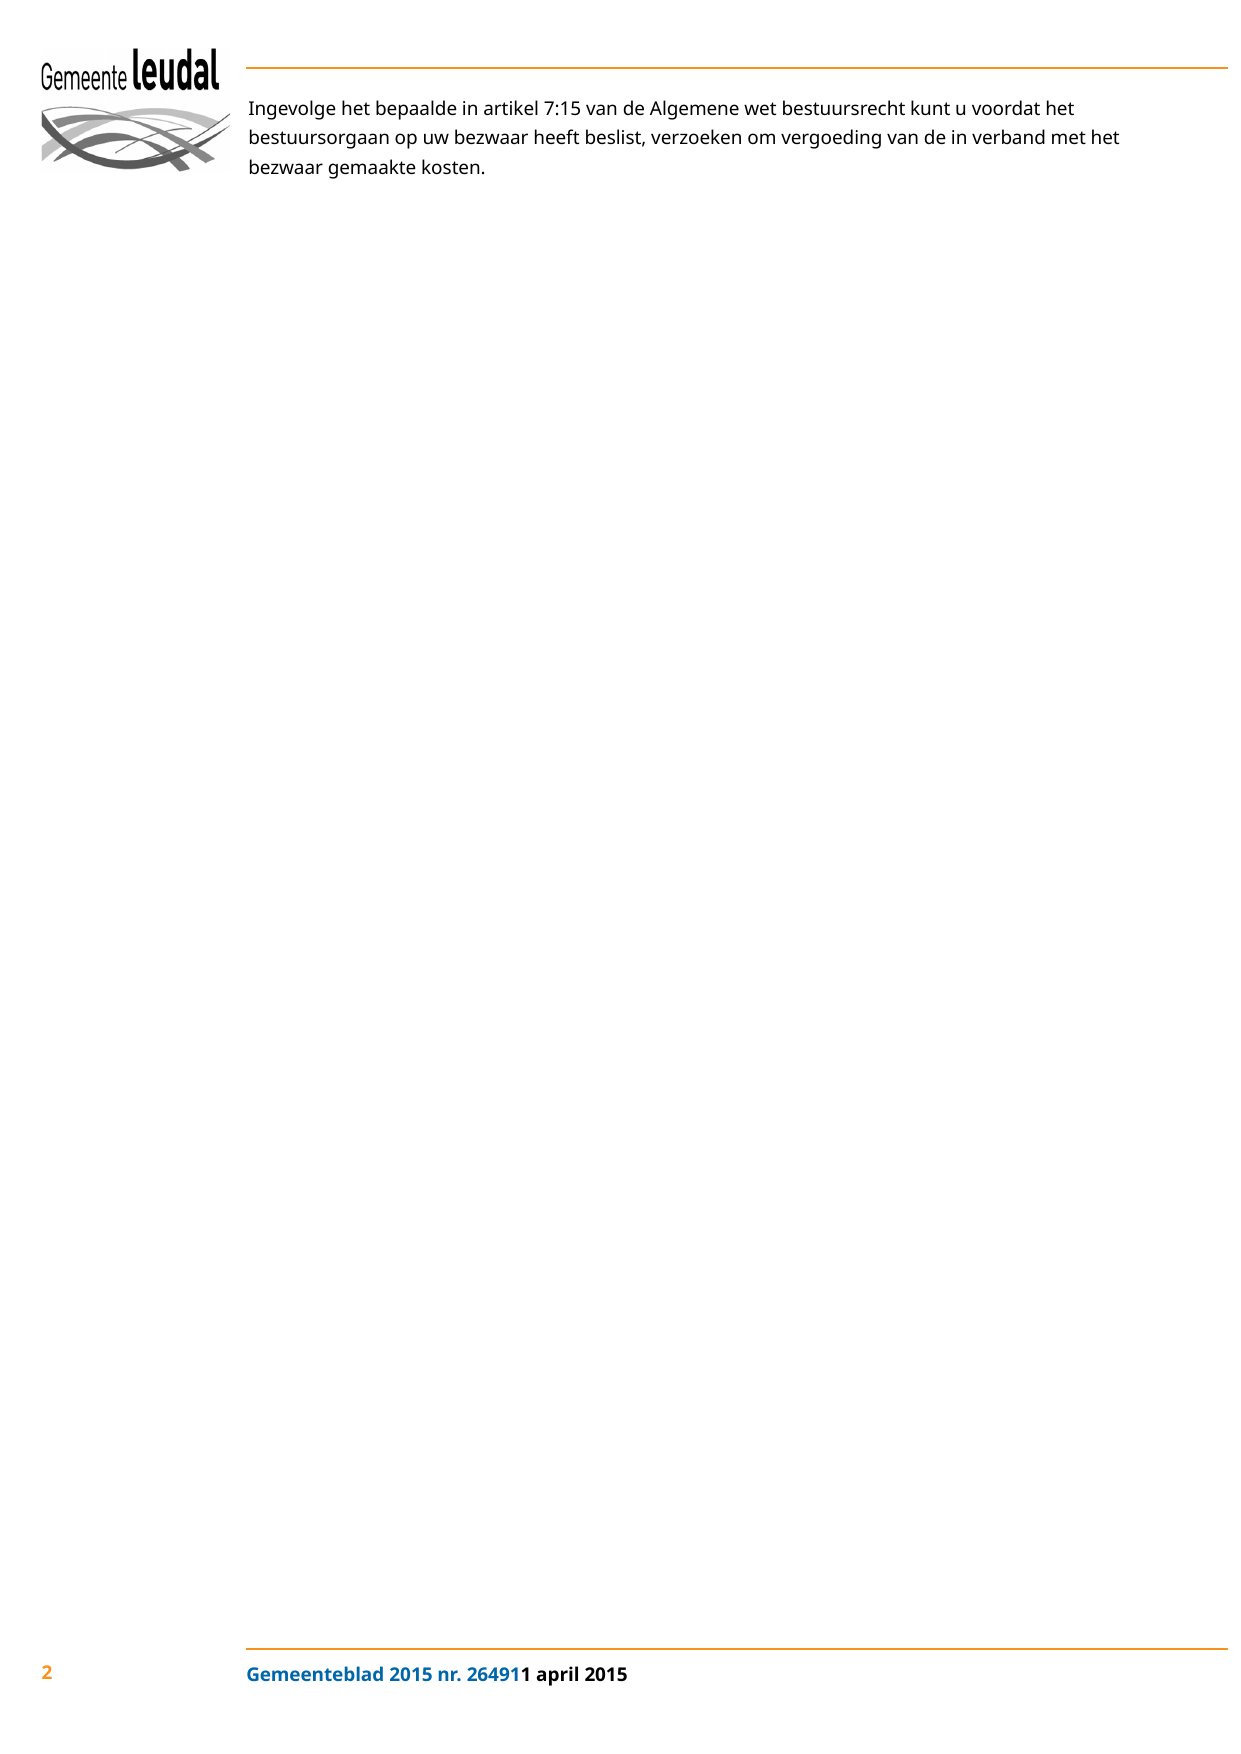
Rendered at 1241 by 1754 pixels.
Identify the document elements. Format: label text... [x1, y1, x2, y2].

text Ingevolge het bepaalde in artikel 7:15 van de Algemene wet bestuursrecht kunt u voordat het bestuursorgaan op uw bezwaar heeft beslist, verzoeken om vergoeding van de in verband met het bezwaar gemaakte kosten. [248, 95, 1152, 180]
picture [41, 47, 231, 172]
